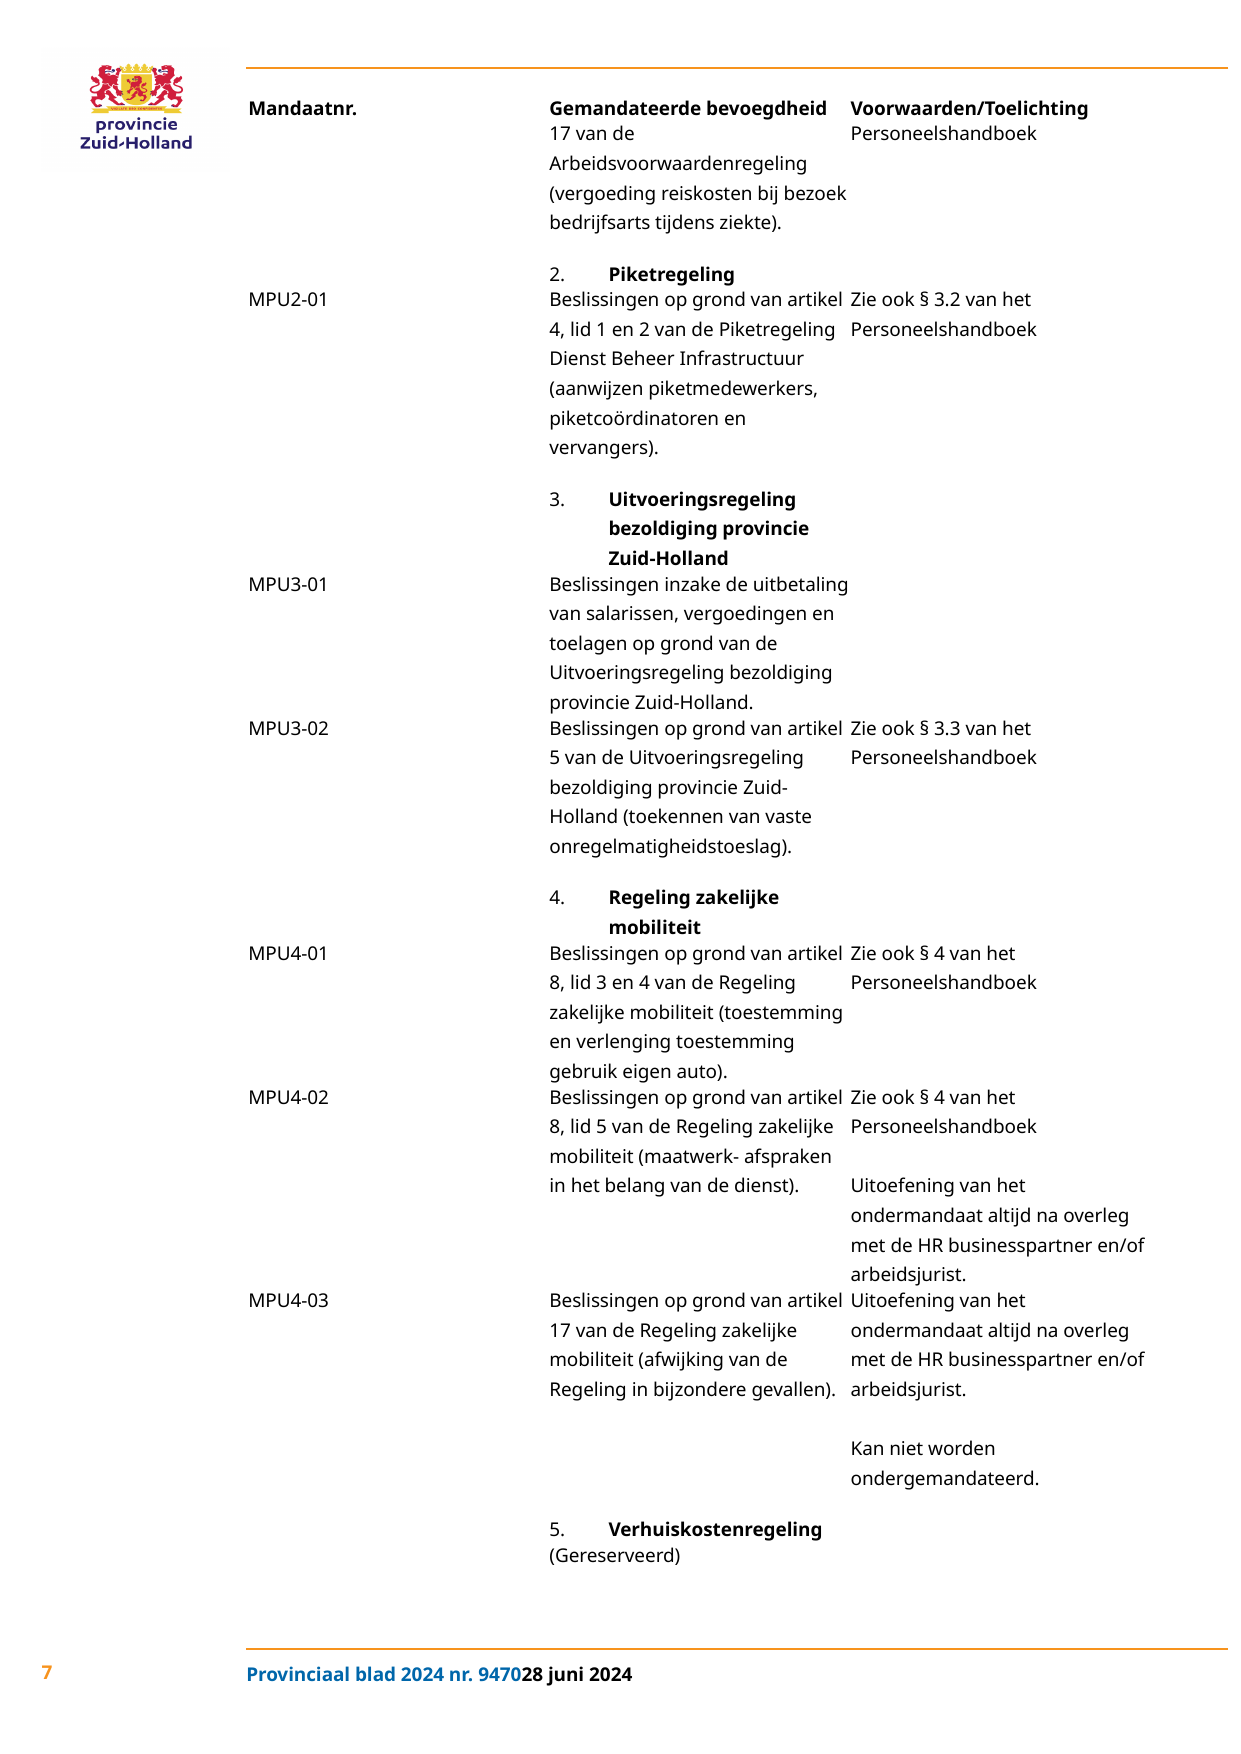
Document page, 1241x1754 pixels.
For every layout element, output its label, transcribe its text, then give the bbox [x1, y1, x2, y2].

table_cell [248, 460, 549, 486]
table_cell Zie ook § 3.3 van het Personeelshandboek [850, 715, 1152, 859]
table_cell MPU2-01 [248, 286, 549, 460]
table_cell Beslissingen op grond van artikel 17 van de Regeling zakelijke mobiliteit (afwijking van de Regeling in bijzondere gevallen). [549, 1287, 850, 1490]
table_cell [850, 1516, 1152, 1542]
table_cell Personeelshandboek [850, 121, 1152, 235]
table_cell [549, 1568, 850, 1593]
table_cell Beslissingen op grond van artikel 8, lid 3 en 4 van de Regeling zakelijke mobiliteit (toestemming en verlenging toestemming gebruik eigen auto). [549, 940, 850, 1084]
table_cell [248, 1542, 549, 1568]
table_cell [850, 1490, 1152, 1516]
table_cell [549, 859, 850, 884]
table_cell [549, 460, 850, 486]
table_cell Piketregeling [549, 261, 850, 286]
table_cell Zie ook § 3.2 van het Personeelshandboek [850, 286, 1152, 460]
table_cell [850, 859, 1152, 884]
table_cell [248, 235, 549, 261]
table_cell [248, 1490, 549, 1516]
table_cell 17 van de Arbeidsvoorwaardenregeling (vergoeding reiskosten bij bezoek bedrijfsarts tijdens ziekte). [549, 121, 850, 235]
table_cell [850, 1542, 1152, 1568]
table_cell [850, 571, 1152, 715]
table_cell [248, 885, 549, 940]
table_cell MPU4-01 [248, 940, 549, 1084]
table_cell [850, 235, 1152, 261]
table_cell [248, 1516, 549, 1542]
table_header Voorwaarden/Toelichting [850, 95, 1152, 121]
table_cell MPU4-03 [248, 1287, 549, 1490]
table_cell [248, 261, 549, 286]
table_header Mandaatnr. [248, 95, 549, 121]
table_cell [549, 235, 850, 261]
table_cell Regeling zakelijke mobiliteit [549, 885, 850, 940]
table_cell [850, 486, 1152, 571]
table_cell Beslissingen op grond van artikel 8, lid 5 van de Regeling zakelijke mobiliteit (maatwerk- afspraken in het belang van de dienst). [549, 1084, 850, 1287]
table_cell [248, 486, 549, 571]
table_cell MPU3-02 [248, 715, 549, 859]
table_cell [850, 1568, 1152, 1593]
table_cell Verhuiskostenregeling [549, 1516, 850, 1542]
table_cell [850, 460, 1152, 486]
table_cell [850, 261, 1152, 286]
table_cell MPU3-01 [248, 571, 549, 715]
picture [41, 47, 231, 172]
table_cell Zie ook § 4 van het Personeelshandboek [850, 940, 1152, 1084]
table_cell [248, 121, 549, 235]
table_cell [248, 859, 549, 884]
table_cell [549, 1490, 850, 1516]
table_cell Uitvoeringsregeling bezoldiging provincie Zuid-Holland [549, 486, 850, 571]
table_cell Beslissingen op grond van artikel 5 van de Uitvoeringsregeling bezoldiging provincie Zuid-Holland (toekennen van vaste onregelmatigheidstoeslag). [549, 715, 850, 859]
table_cell MPU4-02 [248, 1084, 549, 1287]
table_cell Uitoefening van het ondermandaat altijd na overleg met de HR businesspartner en/of arbeidsjurist. Kan niet worden ondergemandateerd. [850, 1287, 1152, 1490]
table_header Gemandateerde bevoegdheid [549, 95, 850, 121]
table_cell Zie ook § 4 van het Personeelshandboek Uitoefening van het ondermandaat altijd na overleg met de HR businesspartner en/of arbeidsjurist. [850, 1084, 1152, 1287]
table_cell Beslissingen op grond van artikel 4, lid 1 en 2 van de Piketregeling Dienst Beheer Infrastructuur (aanwijzen piketmedewerkers, piketcoördinatoren en vervangers). [549, 286, 850, 460]
table_cell (Gereserveerd) [549, 1542, 850, 1568]
table_cell Beslissingen inzake de uitbetaling van salarissen, vergoedingen en toelagen op grond van de Uitvoeringsregeling bezoldiging provincie Zuid-Holland. [549, 571, 850, 715]
table_cell [248, 1568, 549, 1593]
table_cell [850, 885, 1152, 940]
